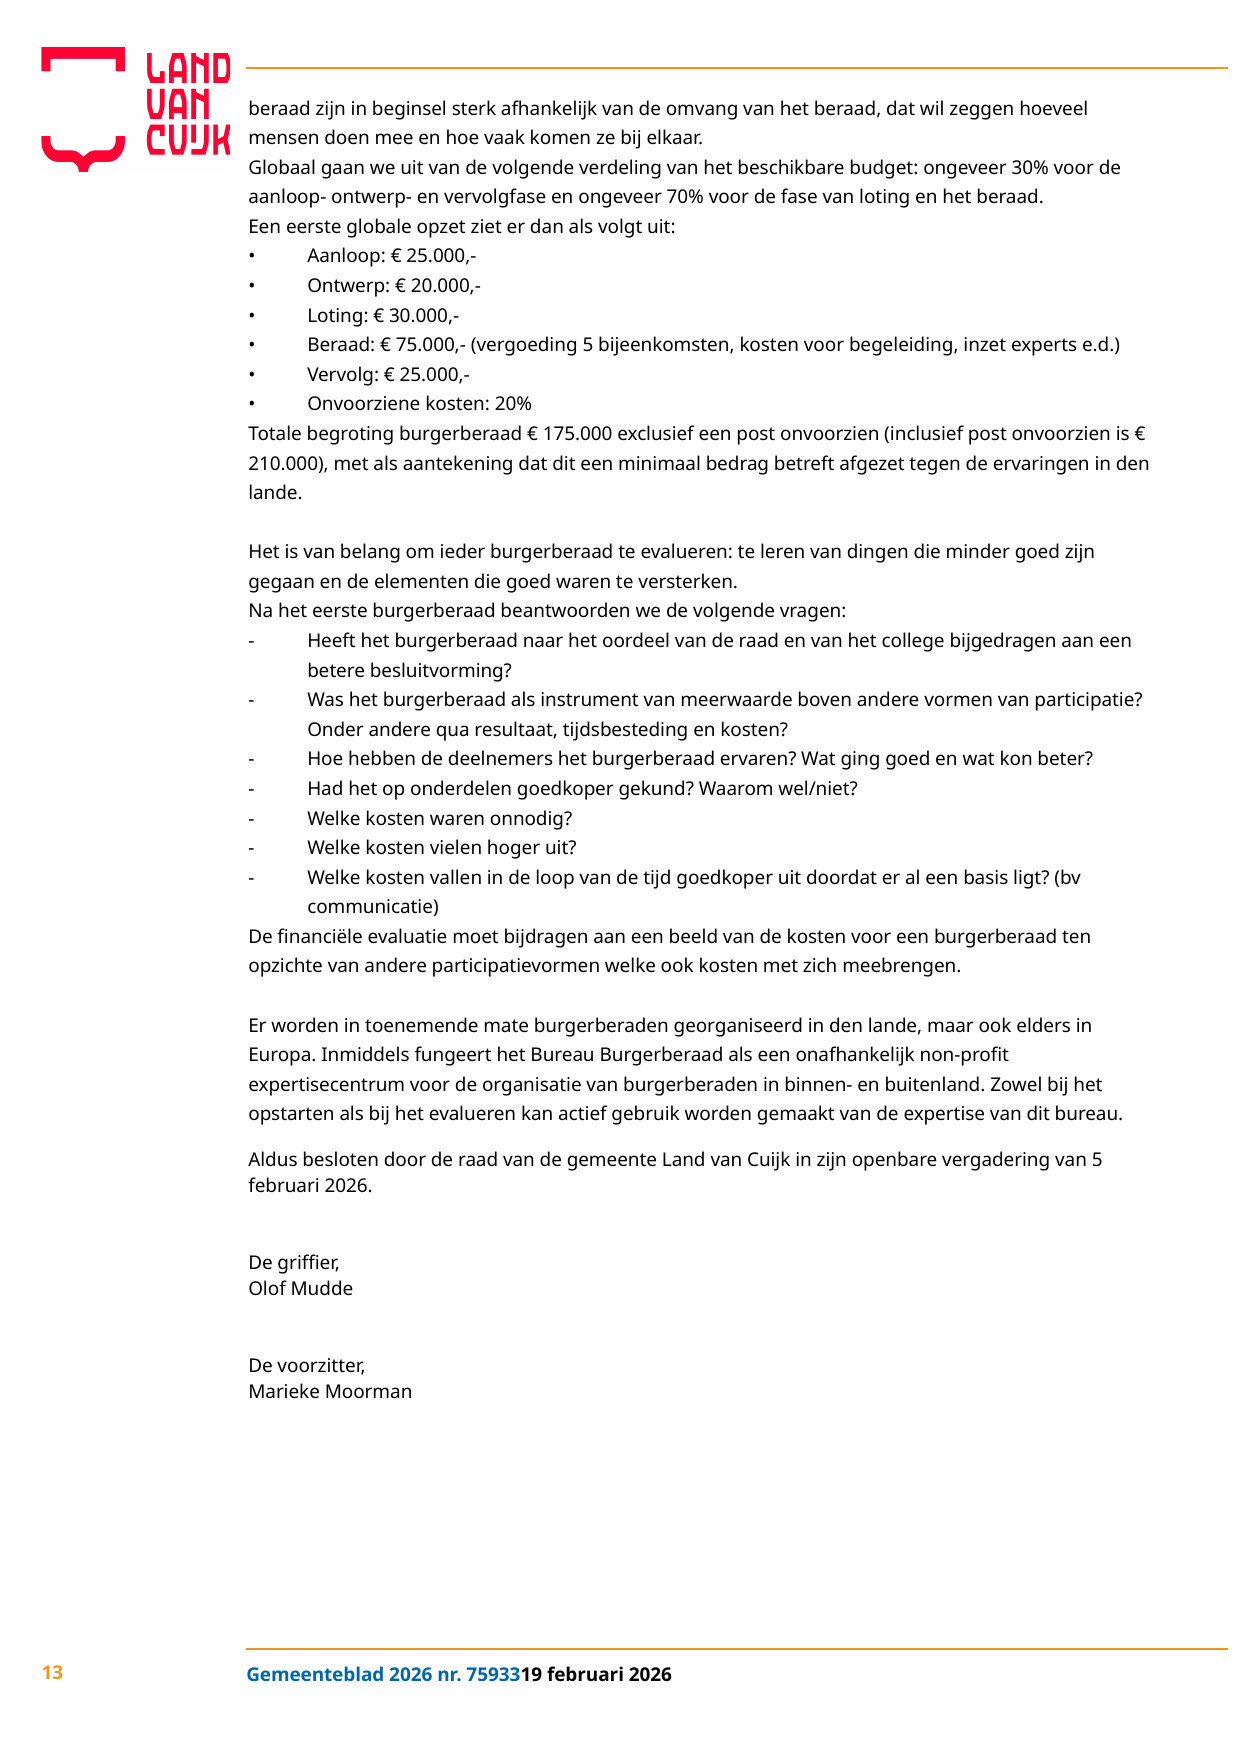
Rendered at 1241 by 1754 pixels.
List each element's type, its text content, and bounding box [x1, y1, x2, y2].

list Onvoorziene kosten: 20% [248, 391, 1152, 416]
text Globaal gaan we uit van de volgende verdeling van het beschikbare budget: ongeveer 30% voor de aanloop- ontwerp- en vervolgfase en ongeveer 70% voor de fase van loting en het beraad. [248, 154, 1152, 209]
text Marieke Moorman [248, 1378, 1152, 1403]
list Loting: € 30.000,- [248, 302, 1152, 328]
text De griffier, [248, 1249, 1152, 1275]
list Ontwerp: € 20.000,- [248, 272, 1152, 298]
list Had het op onderdelen goedkoper gekund? Waarom wel/niet? [248, 775, 1152, 801]
list Welke kosten waren onnodig? [248, 805, 1152, 831]
text Aldus besloten door de raad van de gemeente Land van Cuijk in zijn openbare vergadering van 5 februari 2026. [248, 1146, 1152, 1198]
list Beraad: € 75.000,- (vergoeding 5 bijeenkomsten, kosten voor begeleiding, inzet experts e.d.) [248, 331, 1152, 357]
text Het is van belang om ieder burgerberaad te evalueren: te leren van dingen die minder goed zijn gegaan en de elementen die goed waren te versterken. [248, 538, 1152, 594]
text Na het eerste burgerberaad beantwoorden we de volgende vragen: [248, 598, 1152, 623]
text Er worden in toenemende mate burgerberaden georganiseerd in den lande, maar ook elders in Europa. Inmiddels fungeert het Bureau Burgerberaad als een onafhankelijk non-profit expertisecentrum voor de organisatie van burgerberaden in binnen- en buitenland. Zowel bij het opstarten als bij het evalueren kan actief gebruik worden gemaakt van de expertise van dit bureau. [248, 1012, 1152, 1126]
list Vervolg: € 25.000,- [248, 361, 1152, 387]
list Hoe hebben de deelnemers het burgerberaad ervaren? Wat ging goed en wat kon beter? [248, 746, 1152, 771]
text beraad zijn in beginsel sterk afhankelijk van de omvang van het beraad, dat wil zeggen hoeveel mensen doen mee en hoe vaak komen ze bij elkaar. [248, 95, 1152, 150]
text Een eerste globale opzet ziet er dan als volgt uit: [248, 213, 1152, 239]
list Welke kosten vielen hoger uit? [248, 834, 1152, 860]
list Aanloop: € 25.000,- [248, 243, 1152, 268]
text De financiële evaluatie moet bijdragen aan een beeld van de kosten voor een burgerberaad ten opzichte van andere participatievormen welke ook kosten met zich meebrengen. [248, 923, 1152, 978]
text De voorzitter, [248, 1352, 1152, 1378]
list Welke kosten vallen in de loop van de tijd goedkoper uit doordat er al een basis ligt? (bv communicatie) [248, 864, 1152, 919]
picture [41, 47, 231, 172]
text Olof Mudde [248, 1275, 1152, 1301]
list Was het burgerberaad als instrument van meerwaarde boven andere vormen van participatie? Onder andere qua resultaat, tijdsbesteding en kosten? [248, 686, 1152, 742]
text Totale begroting burgerberaad € 175.000 exclusief een post onvoorzien (inclusief post onvoorzien is € 210.000), met als aantekening dat dit een minimaal bedrag betreft afgezet tegen de ervaringen in den lande. [248, 420, 1152, 505]
list Heeft het burgerberaad naar het oordeel van de raad en van het college bijgedragen aan een betere besluitvorming? [248, 627, 1152, 683]
